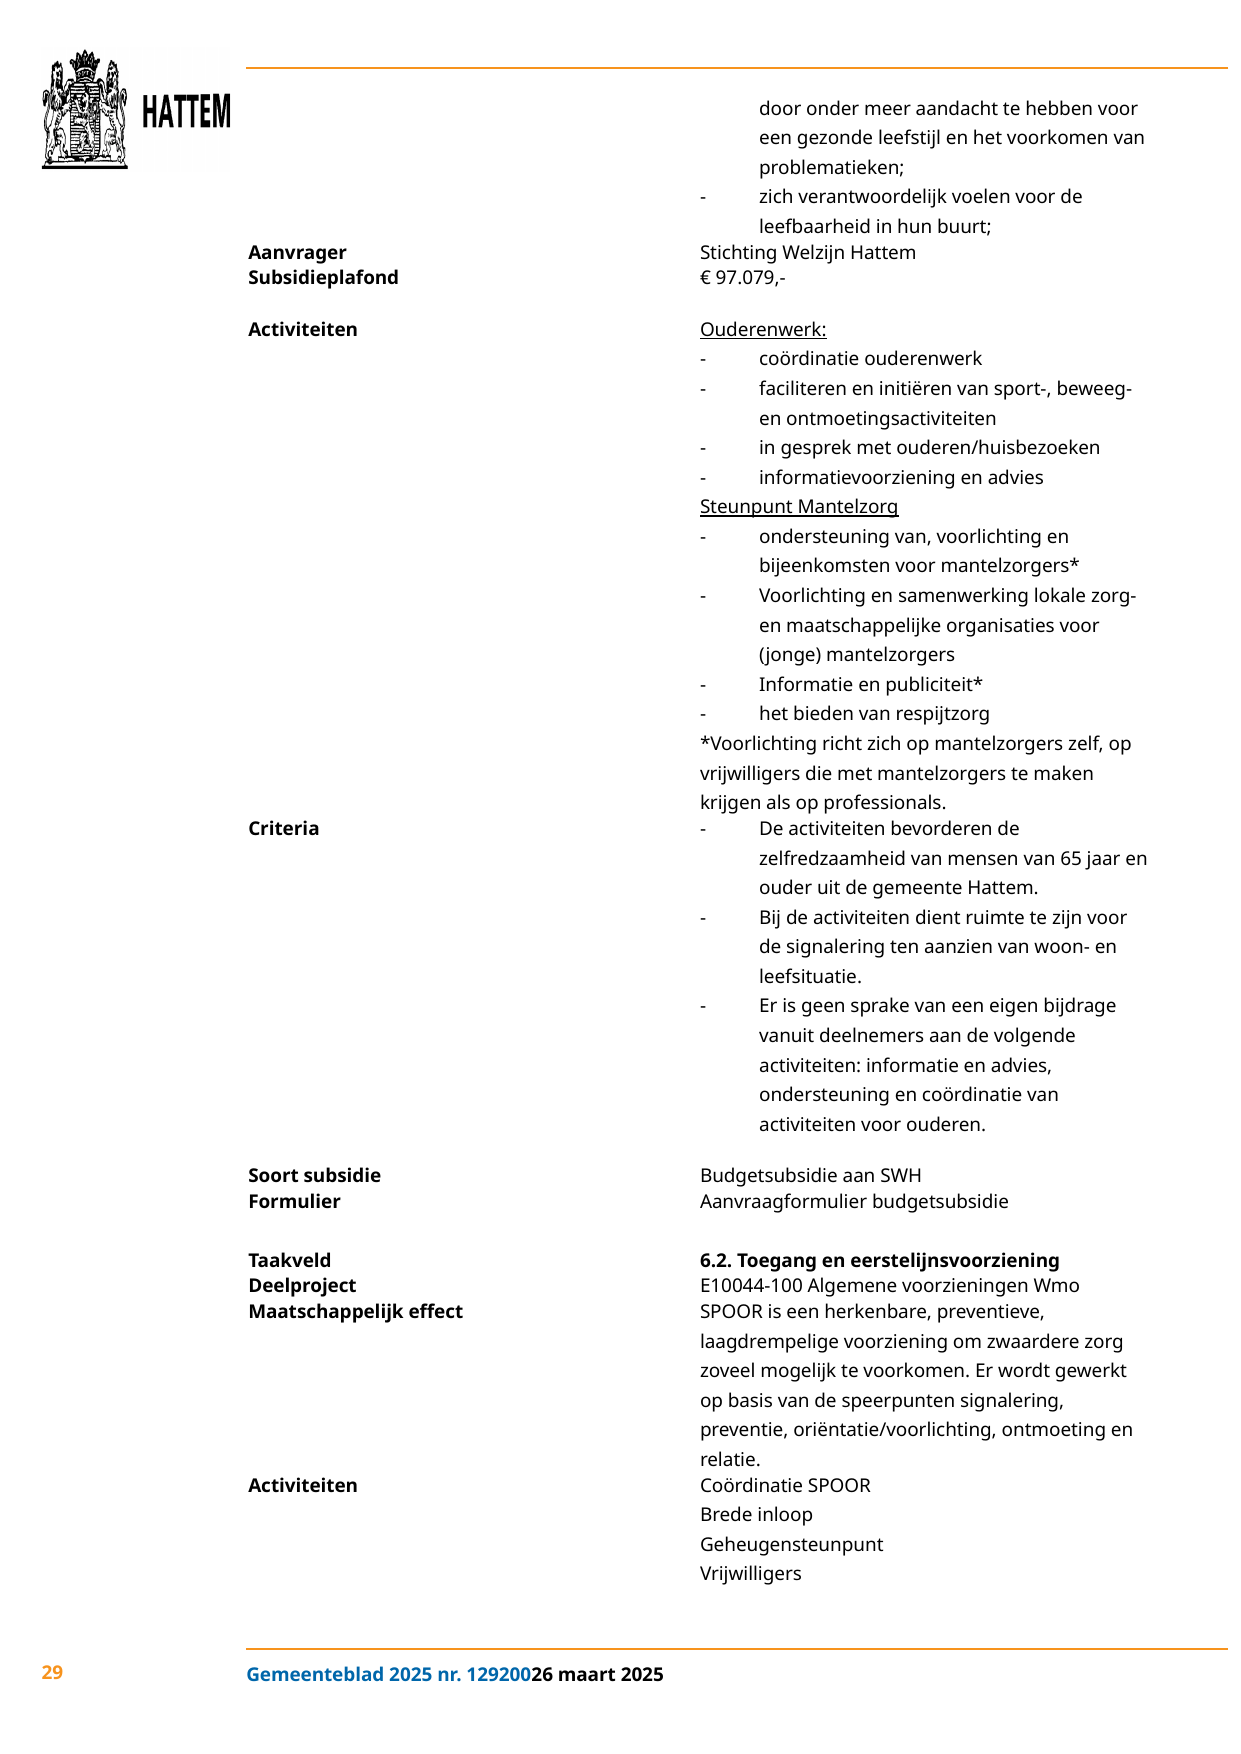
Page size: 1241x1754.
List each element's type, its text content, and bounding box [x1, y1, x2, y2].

table_cell Activiteiten [248, 316, 700, 815]
table_cell Soort subsidie [248, 1163, 700, 1188]
table_cell [248, 95, 700, 239]
picture [41, 47, 231, 172]
table_cell Formulier [248, 1188, 700, 1214]
table_cell E10044-100 Algemene voorzieningen Wmo [700, 1273, 1152, 1298]
table_cell [700, 290, 1152, 316]
table_cell € 97.079,- [700, 265, 1152, 290]
table_cell SPOOR is een herkenbare, preventieve, laagdrempelige voorziening om zwaardere zorg zoveel mogelijk te voorkomen. Er wordt gewerkt op basis van de speerpunten signalering, preventie, oriëntatie/voorlichting, ontmoeting en relatie. [700, 1298, 1152, 1472]
table_cell Maatschappelijk effect [248, 1298, 700, 1472]
table_cell door onder meer aandacht te hebben voor een gezonde leefstijl en het voorkomen van problematieken; zich verantwoordelijk voelen voor de leefbaarheid in hun buurt; [700, 95, 1152, 239]
table_cell Budgetsubsidie aan SWH [700, 1163, 1152, 1188]
table_cell Aanvraagformulier budgetsubsidie [700, 1188, 1152, 1214]
table_cell De activiteiten bevorderen de zelfredzaamheid van mensen van 65 jaar en ouder uit de gemeente Hattem. Bij de activiteiten dient ruimte te zijn voor de signalering ten aanzien van woon- en leefsituatie. Er is geen sprake van een eigen bijdrage vanuit deelnemers aan de volgende activiteiten: informatie en advies, ondersteuning en coördinatie van activiteiten voor ouderen. [700, 815, 1152, 1137]
table_cell Ouderenwerk: coördinatie ouderenwerk faciliteren en initiëren van sport-, beweeg- en ontmoetingsactiviteiten in gesprek met ouderen/huisbezoeken informatievoorziening en advies Steunpunt Mantelzorg ondersteuning van, voorlichting en bijeenkomsten voor mantelzorgers* Voorlichting en samenwerking lokale zorg- en maatschappelijke organisaties voor (jonge) mantelzorgers Informatie en publiciteit* het bieden van respijtzorg *Voorlichting richt zich op mantelzorgers zelf, op vrijwilligers die met mantelzorgers te maken krijgen als op professionals. [700, 316, 1152, 815]
table_cell [248, 290, 700, 316]
table_header Taakveld [248, 1247, 700, 1272]
table_cell Deelproject [248, 1273, 700, 1298]
table_cell [700, 1137, 1152, 1162]
table_cell [248, 1137, 700, 1162]
table_cell Activiteiten [248, 1472, 700, 1586]
table_cell Coördinatie SPOOR Brede inloop Geheugensteunpunt Vrijwilligers [700, 1472, 1152, 1586]
table_cell Aanvrager [248, 239, 700, 264]
table_cell Criteria [248, 815, 700, 1137]
table_cell Stichting Welzijn Hattem [700, 239, 1152, 264]
table_cell Subsidieplafond [248, 265, 700, 290]
table_header 6.2. Toegang en eerstelijnsvoorziening [700, 1247, 1152, 1272]
